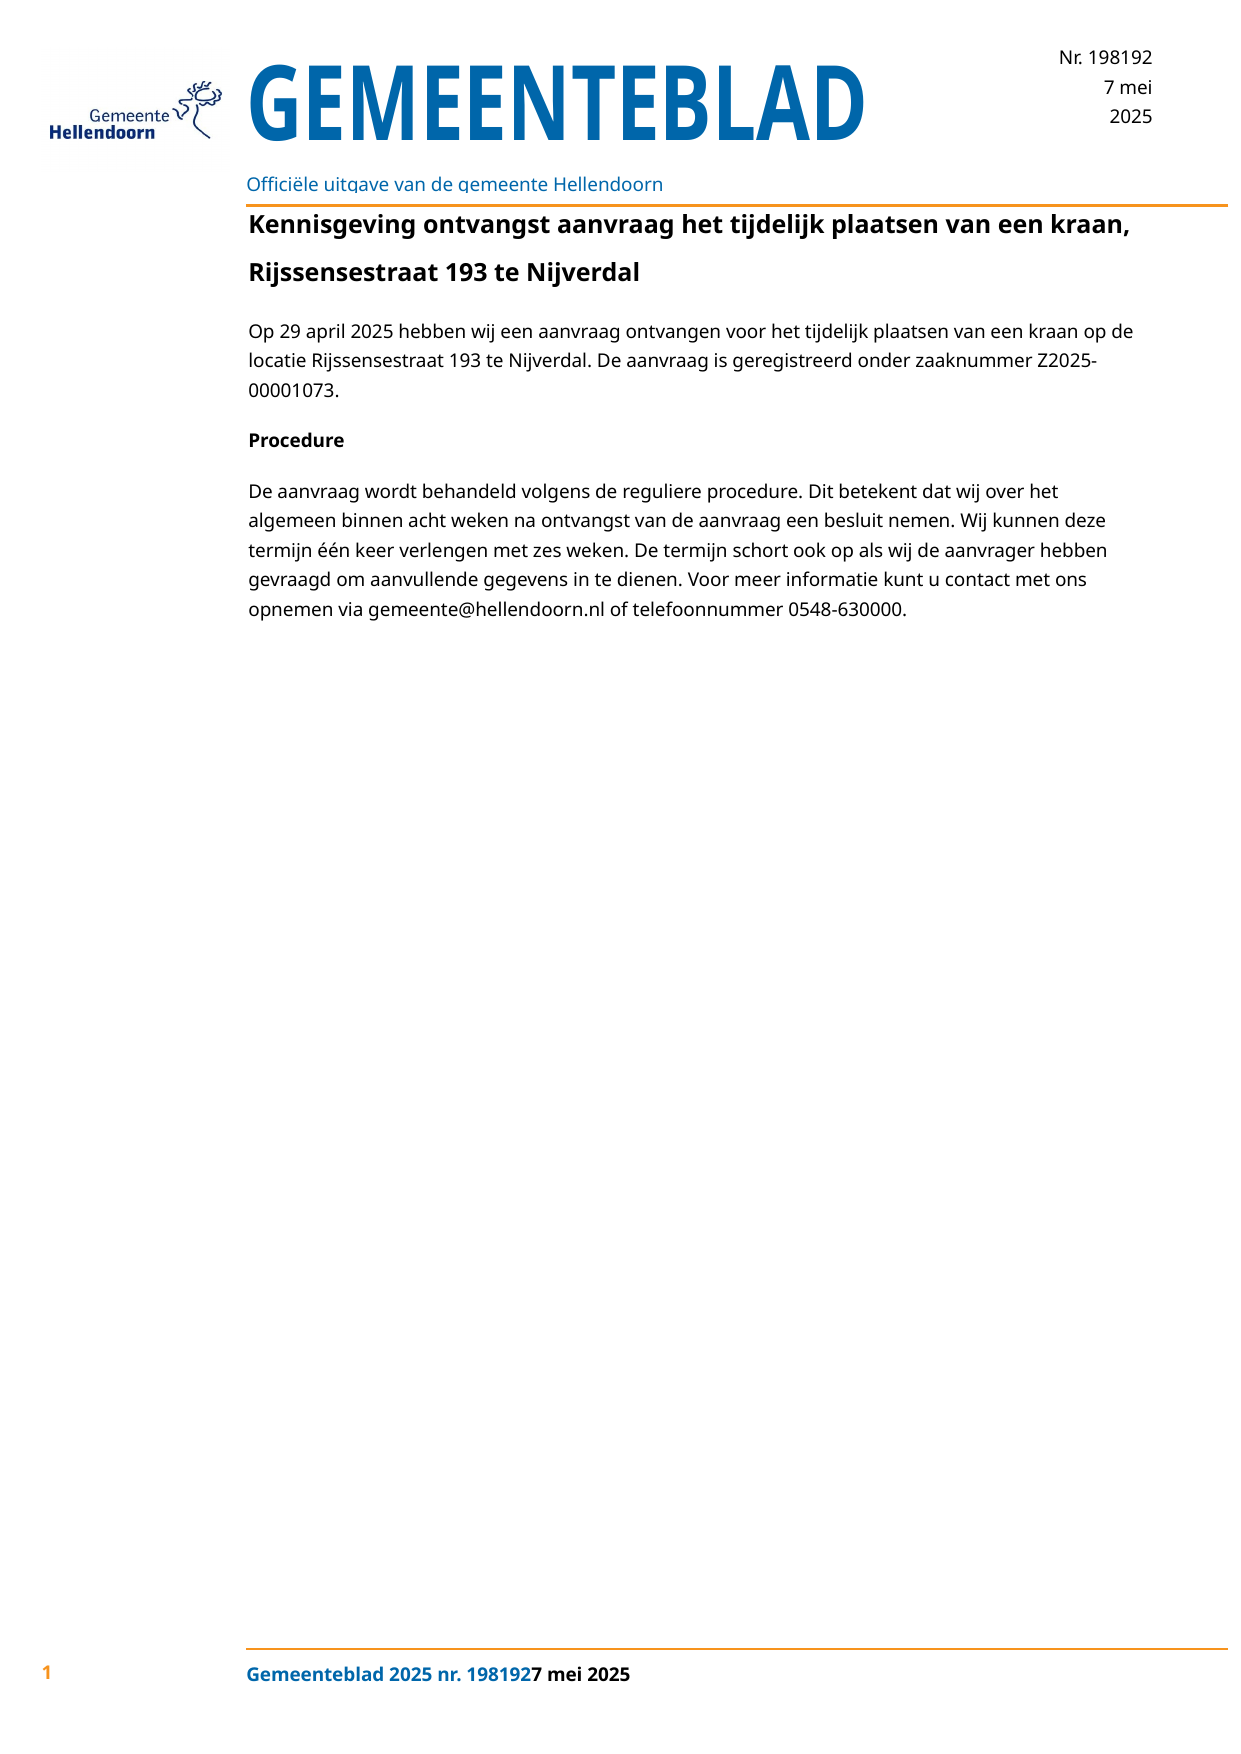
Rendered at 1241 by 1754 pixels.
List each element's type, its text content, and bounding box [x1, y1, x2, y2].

text Op 29 april 2025 hebben wij een aanvraag ontvangen voor het tijdelijk plaatsen van een kraan op de locatie Rijssensestraat 193 te Nijverdal. De aanvraag is geregistreerd onder zaaknummer Z2025-00001073. [248, 318, 1152, 403]
text Procedure [248, 427, 1152, 453]
picture [41, 47, 231, 172]
text Kennisgeving ontvangst aanvraag het tijdelijk plaatsen van een kraan, Rijssensestraat 193 te Nijverdal [248, 207, 1152, 288]
text De aanvraag wordt behandeld volgens de reguliere procedure. Dit betekent dat wij over het algemeen binnen acht weken na ontvangst van de aanvraag een besluit nemen. Wij kunnen deze termijn één keer verlengen met zes weken. De termijn schort ook op als wij de aanvrager hebben gevraagd om aanvullende gegevens in te dienen. Voor meer informatie kunt u contact met ons opnemen via gemeente@hellendoorn.nl of telefoonnummer 0548-630000. [248, 478, 1152, 622]
